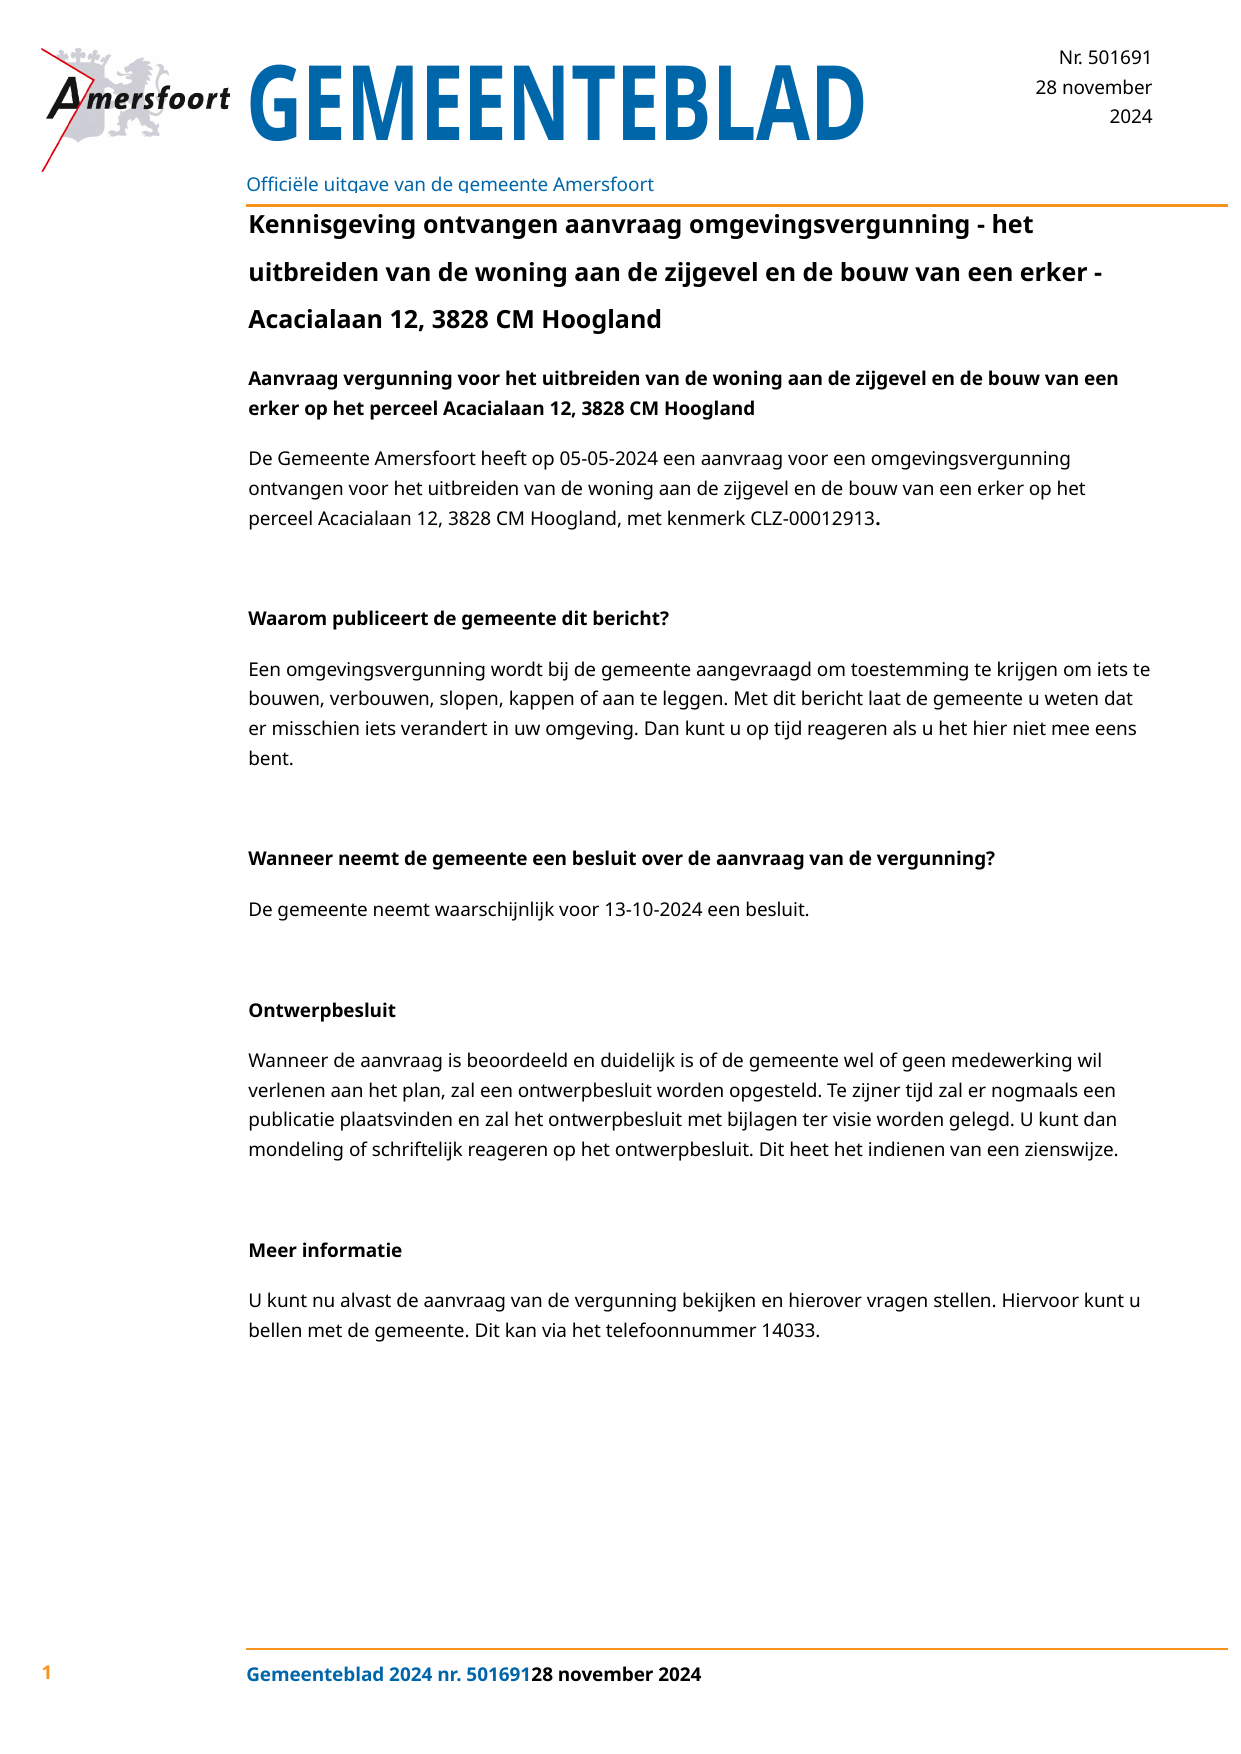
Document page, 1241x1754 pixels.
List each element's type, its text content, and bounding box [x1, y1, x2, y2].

picture [41, 47, 231, 172]
text Ontwerpbesluit [248, 997, 1152, 1022]
text Wanneer neemt de gemeente een besluit over de aanvraag van de vergunning? [248, 846, 1152, 871]
text Een omgevingsvergunning wordt bij de gemeente aangevraagd om toestemming te krijgen om iets te bouwen, verbouwen, slopen, kappen of aan te leggen. Met dit bericht laat de gemeente u weten dat er misschien iets verandert in uw omgeving. Dan kunt u op tijd reageren als u het hier niet mee eens bent. [248, 656, 1152, 770]
text Kennisgeving ontvangen aanvraag omgevingsvergunning - het uitbreiden van de woning aan de zijgevel en de bouw van een erker - Acacialaan 12, 3828 CM Hoogland [248, 207, 1152, 336]
text Wanneer de aanvraag is beoordeeld en duidelijk is of de gemeente wel of geen medewerking wil verlenen aan het plan, zal een ontwerpbesluit worden opgesteld. Te zijner tijd zal er nogmaals een publicatie plaatsvinden en zal het ontwerpbesluit met bijlagen ter visie worden gelegd. U kunt dan mondeling of schriftelijk reageren op het ontwerpbesluit. Dit heet het indienen van een zienswijze. [248, 1047, 1152, 1162]
text Aanvraag vergunning voor het uitbreiden van de woning aan de zijgevel en de bouw van een erker op het perceel Acacialaan 12, 3828 CM Hoogland [248, 366, 1152, 421]
text De gemeente neemt waarschijnlijk voor 13-10-2024 een besluit. [248, 896, 1152, 922]
text U kunt nu alvast de aanvraag van de vergunning bekijken en hierover vragen stellen. Hiervoor kunt u bellen met de gemeente. Dit kan via het telefoonnummer 14033. [248, 1287, 1152, 1342]
text De Gemeente Amersfoort heeft op 05-05-2024 een aanvraag voor een omgevingsvergunning ontvangen voor het uitbreiden van de woning aan de zijgevel en de bouw van een erker op het perceel Acacialaan 12, 3828 CM Hoogland, met kenmerk CLZ-00012913. [248, 446, 1152, 530]
text Waarom publiceert de gemeente dit bericht? [248, 606, 1152, 631]
text Meer informatie [248, 1237, 1152, 1262]
